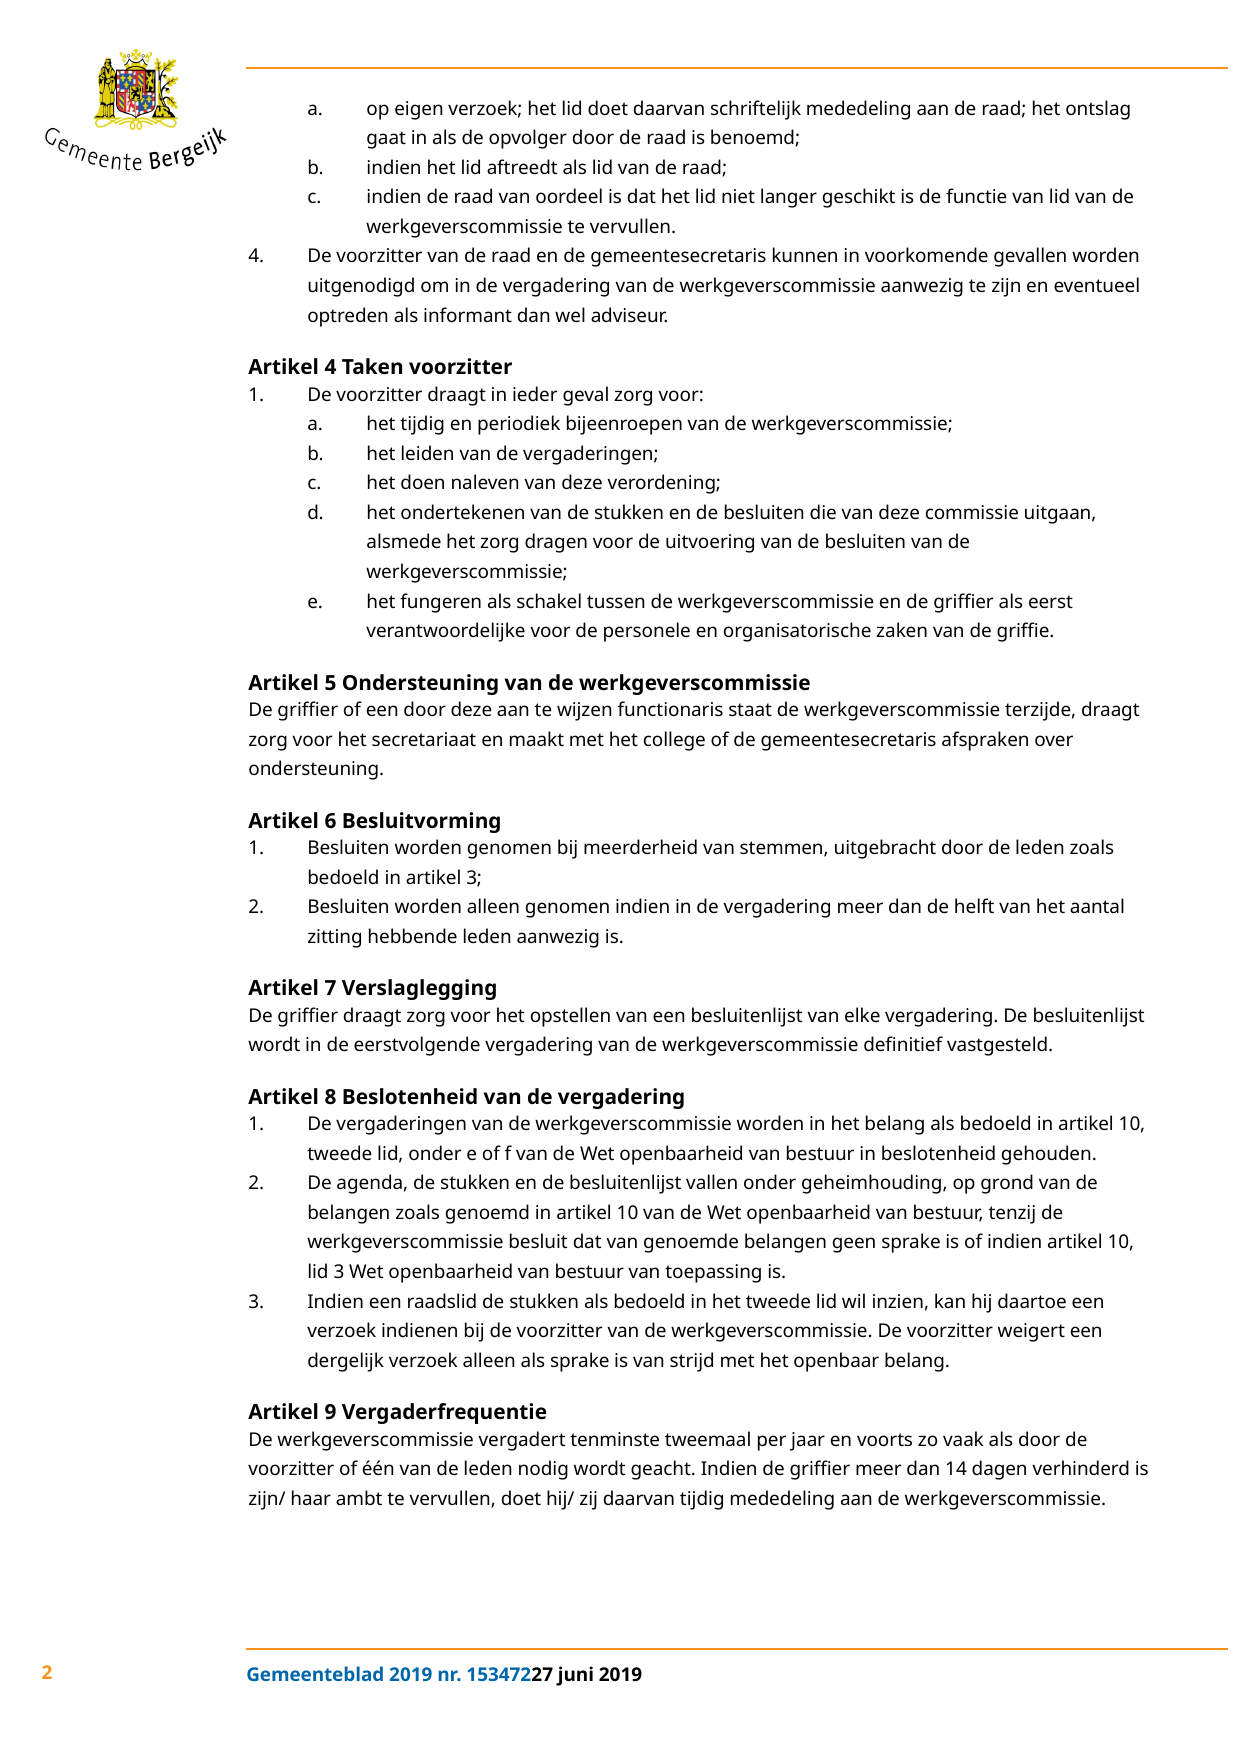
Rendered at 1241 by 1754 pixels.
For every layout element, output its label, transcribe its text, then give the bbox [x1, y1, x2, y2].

list het tijdig en periodiek bijeenroepen van de werkgeverscommissie; [307, 410, 1152, 436]
list indien het lid aftreedt als lid van de raad; [307, 154, 1152, 180]
text Artikel 5 Ondersteuning van de werkgeverscommissie [248, 668, 1152, 696]
list Besluiten worden alleen genomen indien in de vergadering meer dan de helft van het aantal zitting hebbende leden aanwezig is. [248, 893, 1152, 949]
list De voorzitter van de raad en de gemeentesecretaris kunnen in voorkomende gevallen worden uitgenodigd om in de vergadering van de werkgeverscommissie aanwezig te zijn en eventueel optreden als informant dan wel adviseur. [248, 243, 1152, 328]
text De werkgeverscommissie vergadert tenminste tweemaal per jaar en voorts zo vaak als door de voorzitter of één van de leden nodig wordt geacht. Indien de griffier meer dan 14 dagen verhinderd is zijn/ haar ambt te vervullen, doet hij/ zij daarvan tijdig mededeling aan de werkgeverscommissie. [248, 1426, 1152, 1511]
text Artikel 4 Taken voorzitter [248, 352, 1152, 381]
list De voorzitter draagt in ieder geval zorg voor: [248, 381, 1152, 406]
text De griffier of een door deze aan te wijzen functionaris staat de werkgeverscommissie terzijde, draagt zorg voor het secretariaat en maakt met het college of de gemeentesecretaris afspraken over ondersteuning. [248, 696, 1152, 781]
list het doen naleven van deze verordening; [307, 469, 1152, 495]
list op eigen verzoek; het lid doet daarvan schriftelijk mededeling aan de raad; het ontslag gaat in als de opvolger door de raad is benoemd; [307, 95, 1152, 150]
list indien de raad van oordeel is dat het lid niet langer geschikt is de functie van lid van de werkgeverscommissie te vervullen. [307, 183, 1152, 239]
list het ondertekenen van de stukken en de besluiten die van deze commissie uitgaan, alsmede het zorg dragen voor de uitvoering van de besluiten van de werkgeverscommissie; [307, 499, 1152, 584]
picture [41, 47, 231, 172]
text Artikel 9 Vergaderfrequentie [248, 1397, 1152, 1426]
list Indien een raadslid de stukken als bedoeld in het tweede lid wil inzien, kan hij daartoe een verzoek indienen bij de voorzitter van de werkgeverscommissie. De voorzitter weigert een dergelijk verzoek alleen als sprake is van strijd met het openbaar belang. [248, 1288, 1152, 1373]
list De agenda, de stukken en de besluitenlijst vallen onder geheimhouding, op grond van de belangen zoals genoemd in artikel 10 van de Wet openbaarheid van bestuur, tenzij de werkgeverscommissie besluit dat van genoemde belangen geen sprake is of indien artikel 10, lid 3 Wet openbaarheid van bestuur van toepassing is. [248, 1169, 1152, 1284]
list het fungeren als schakel tussen de werkgeverscommissie en de griffier als eerst verantwoordelijke voor de personele en organisatorische zaken van de griffie. [307, 588, 1152, 643]
text Artikel 6 Besluitvorming [248, 806, 1152, 834]
list het leiden van de vergaderingen; [307, 440, 1152, 466]
text Artikel 7 Verslaglegging [248, 973, 1152, 1002]
text De griffier draagt zorg voor het opstellen van een besluitenlijst van elke vergadering. De besluitenlijst wordt in de eerstvolgende vergadering van de werkgeverscommissie definitief vastgesteld. [248, 1002, 1152, 1057]
list Besluiten worden genomen bij meerderheid van stemmen, uitgebracht door de leden zoals bedoeld in artikel 3; [248, 834, 1152, 889]
list De vergaderingen van de werkgeverscommissie worden in het belang als bedoeld in artikel 10, tweede lid, onder e of f van de Wet openbaarheid van bestuur in beslotenheid gehouden. [248, 1110, 1152, 1166]
text Artikel 8 Beslotenheid van de vergadering [248, 1082, 1152, 1110]
